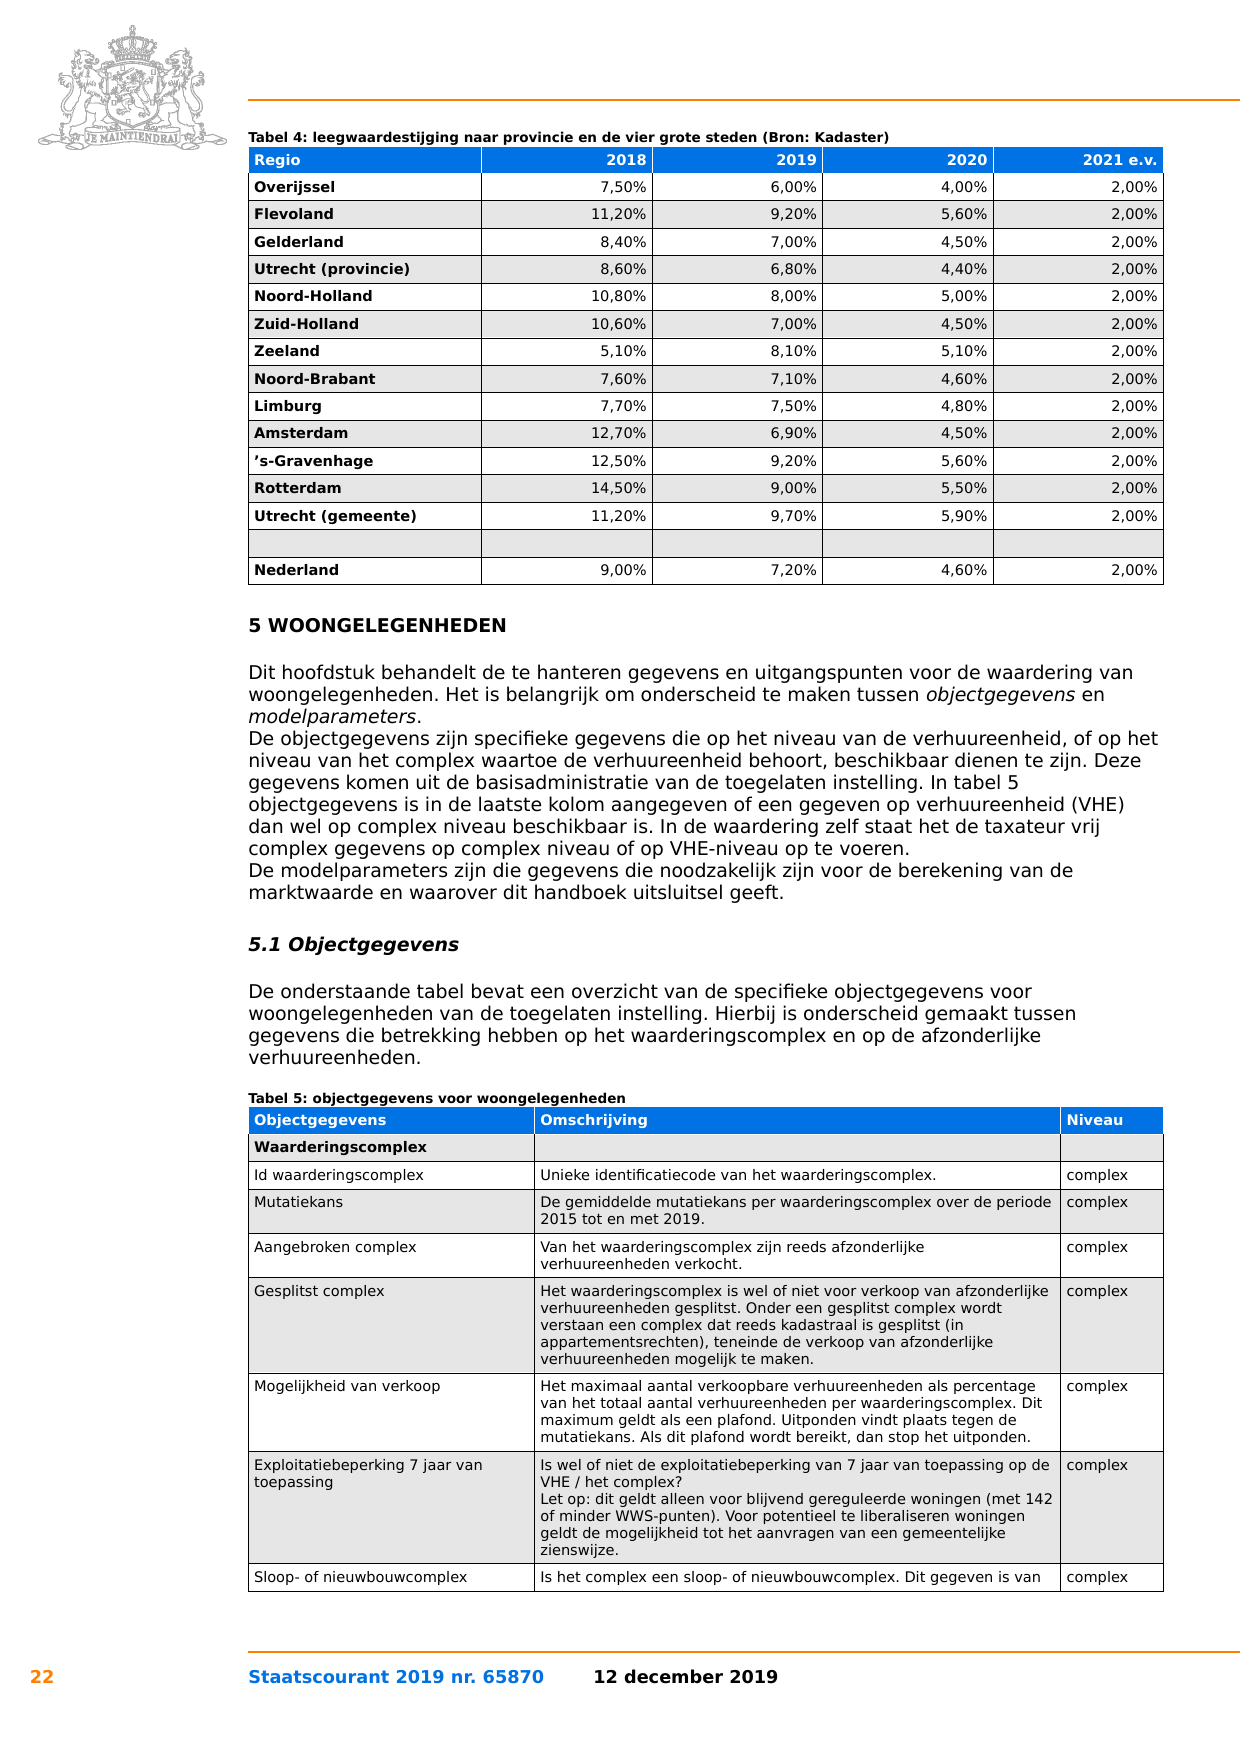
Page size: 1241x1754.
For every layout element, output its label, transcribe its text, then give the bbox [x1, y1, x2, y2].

table_cell 2,00% [994, 421, 1163, 447]
table_cell 2,00% [994, 284, 1163, 310]
table_cell 10,60% [482, 311, 652, 337]
table_cell 4,00% [823, 174, 993, 200]
table_header Tabel 4: leegwaardestijging naar provincie en de vier grote steden (Bron: Kadaster) [248, 130, 1163, 146]
table_cell 10,80% [482, 284, 652, 310]
table_cell Het maximaal aantal verkoopbare verhuureenheden als percentage van het totaal aantal verhuureenheden per waarderingscomplex. Dit maximum geldt als een plafond. Uitponden vindt plaats tegen de mutatiekans. Als dit plafond wordt bereikt, dan stop het uitponden. [535, 1374, 1060, 1451]
table_cell [249, 530, 481, 557]
table_cell 9,00% [653, 475, 822, 502]
table_cell [482, 530, 652, 557]
table_cell 2,00% [994, 229, 1163, 255]
table_cell 2,00% [994, 558, 1163, 584]
table_cell complex [1061, 1374, 1163, 1451]
table_cell 7,00% [653, 311, 822, 337]
table_cell Niveau [1061, 1107, 1163, 1134]
table_cell [823, 530, 993, 557]
table_cell 2,00% [994, 503, 1163, 529]
table_cell 5,10% [823, 339, 993, 365]
table_cell 5,60% [823, 201, 993, 228]
table_cell 7,00% [653, 229, 822, 255]
table_cell 2,00% [994, 393, 1163, 419]
table_cell Sloop- of nieuwbouwcomplex [249, 1564, 534, 1591]
table_cell 6,80% [653, 256, 822, 283]
table_cell Noord-Holland [249, 284, 481, 310]
table_cell 8,60% [482, 256, 652, 283]
table_cell Gesplitst complex [249, 1278, 534, 1372]
table_cell 4,40% [823, 256, 993, 283]
table_cell 11,20% [482, 503, 652, 529]
table_cell Overijssel [249, 174, 481, 200]
table_cell complex [1061, 1162, 1163, 1188]
table_cell [535, 1135, 1060, 1161]
table_cell Utrecht (gemeente) [249, 503, 481, 529]
table_cell Aangebroken complex [249, 1234, 534, 1277]
table_cell [1061, 1135, 1163, 1161]
table_cell 6,00% [653, 174, 822, 200]
table_cell Mogelijkheid van verkoop [249, 1374, 534, 1451]
table_cell Het waarderingscomplex is wel of niet voor verkoop van afzonderlijke verhuureenheden gesplitst. Onder een gesplitst complex wordt verstaan een complex dat reeds kadastraal is gesplitst (in appartementsrechten), teneinde de verkoop van afzonderlijke verhuureenheden mogelijk te maken. [535, 1278, 1060, 1372]
table_cell 4,80% [823, 393, 993, 419]
table_cell 5,90% [823, 503, 993, 529]
table_cell 8,00% [653, 284, 822, 310]
table_cell 2,00% [994, 174, 1163, 200]
table_cell 2,00% [994, 475, 1163, 502]
table_cell 7,10% [653, 366, 822, 392]
table_cell 4,50% [823, 229, 993, 255]
table_cell Objectgegevens [249, 1107, 534, 1134]
table_cell 9,70% [653, 503, 822, 529]
table_cell 8,40% [482, 229, 652, 255]
table_cell 2018 [482, 147, 652, 173]
table_cell 12,50% [482, 448, 652, 474]
table_cell Nederland [249, 558, 481, 584]
table_cell Omschrijving [535, 1107, 1060, 1134]
table_cell 2020 [823, 147, 993, 173]
table_cell Gelderland [249, 229, 481, 255]
table_cell complex [1061, 1234, 1163, 1277]
table_cell 6,90% [653, 421, 822, 447]
table_cell 5,50% [823, 475, 993, 502]
table_cell Regio [249, 147, 481, 173]
table_cell Unieke identificatiecode van het waarderingscomplex. [535, 1162, 1060, 1188]
table_cell 2,00% [994, 366, 1163, 392]
table_cell 2019 [653, 147, 822, 173]
text Dit hoofdstuk behandelt de te hanteren gegevens en uitgangspunten voor de waardering van woongelegenheden. Het is belangrijk om onderscheid te maken tussen objectgegevens en modelparameters. [248, 662, 1163, 728]
table_cell Van het waarderingscomplex zijn reeds afzonderlijke verhuureenheden verkocht. [535, 1234, 1060, 1277]
table_cell 2021 e.v. [994, 147, 1163, 173]
subtitle 5.1 Objectgegevens [248, 934, 1163, 956]
table_cell 4,60% [823, 558, 993, 584]
table_cell [994, 530, 1163, 557]
table_cell 9,00% [482, 558, 652, 584]
table_cell Id waarderingscomplex [249, 1162, 534, 1188]
table_cell 7,50% [482, 174, 652, 200]
table_cell 8,10% [653, 339, 822, 365]
table_cell Exploitatiebeperking 7 jaar van toepassing [249, 1452, 534, 1563]
table_cell Is het complex een sloop- of nieuwbouwcomplex. Dit gegeven is van [535, 1564, 1060, 1591]
table_cell Utrecht (provincie) [249, 256, 481, 283]
table_cell [653, 530, 822, 557]
table_cell complex [1061, 1278, 1163, 1372]
table_cell ’s-Gravenhage [249, 448, 481, 474]
table_cell 4,60% [823, 366, 993, 392]
table_cell 4,50% [823, 421, 993, 447]
text De onderstaande tabel bevat een overzicht van de specifieke objectgegevens voor woongelegenheden van de toegelaten instelling. Hierbij is onderscheid gemaakt tussen gegevens die betrekking hebben op het waarderingscomplex en op de afzonderlijke verhuureenheden. [248, 981, 1163, 1069]
table_cell 7,50% [653, 393, 822, 419]
table_cell Amsterdam [249, 421, 481, 447]
table_cell 7,60% [482, 366, 652, 392]
table_cell Noord-Brabant [249, 366, 481, 392]
table_cell 14,50% [482, 475, 652, 502]
table_cell 2,00% [994, 201, 1163, 228]
table_cell 2,00% [994, 339, 1163, 365]
subtitle 5 WOONGELEGENHEDEN [248, 615, 1163, 637]
table_cell Mutatiekans [249, 1190, 534, 1233]
table_cell Zeeland [249, 339, 481, 365]
table_cell 9,20% [653, 201, 822, 228]
table_cell 12,70% [482, 421, 652, 447]
table_cell 4,50% [823, 311, 993, 337]
table_header Tabel 5: objectgegevens voor woongelegenheden [248, 1091, 1163, 1106]
table_cell De gemiddelde mutatiekans per waarderingscomplex over de periode 2015 tot en met 2019. [535, 1190, 1060, 1233]
picture [38, 25, 227, 150]
table_cell Flevoland [249, 201, 481, 228]
table_cell 5,60% [823, 448, 993, 474]
table_cell complex [1061, 1452, 1163, 1563]
table_cell 11,20% [482, 201, 652, 228]
table_cell complex [1061, 1564, 1163, 1591]
table_cell 7,70% [482, 393, 652, 419]
text De objectgegevens zijn specifieke gegevens die op het niveau van de verhuureenheid, of op het niveau van het complex waartoe de verhuureenheid behoort, beschikbaar dienen te zijn. Deze gegevens komen uit de basisadministratie van de toegelaten instelling. In tabel 5 objectgegevens is in de laatste kolom aangegeven of een gegeven op verhuureenheid (VHE) dan wel op complex niveau beschikbaar is. In de waardering zelf staat het de taxateur vrij complex gegevens op complex niveau of op VHE-niveau op te voeren. [248, 728, 1163, 860]
table_cell 7,20% [653, 558, 822, 584]
table_cell complex [1061, 1190, 1163, 1233]
table_cell Rotterdam [249, 475, 481, 502]
text De modelparameters zijn die gegevens die noodzakelijk zijn voor de berekening van de marktwaarde en waarover dit handboek uitsluitsel geeft. [248, 860, 1163, 904]
table_cell Limburg [249, 393, 481, 419]
table_cell 5,10% [482, 339, 652, 365]
table_cell 5,00% [823, 284, 993, 310]
table_cell Waarderingscomplex [249, 1135, 534, 1161]
table_cell 2,00% [994, 256, 1163, 283]
table_cell 9,20% [653, 448, 822, 474]
table_cell 2,00% [994, 311, 1163, 337]
table_cell Zuid-Holland [249, 311, 481, 337]
table_cell Is wel of niet de exploitatiebeperking van 7 jaar van toepassing op de VHE / het complex? Let op: dit geldt alleen voor blijvend gereguleerde woningen (met 142 of minder WWS-punten). Voor potentieel te liberaliseren woningen geldt de mogelijkheid tot het aanvragen van een gemeentelijke zienswijze. [535, 1452, 1060, 1563]
table_cell 2,00% [994, 448, 1163, 474]
